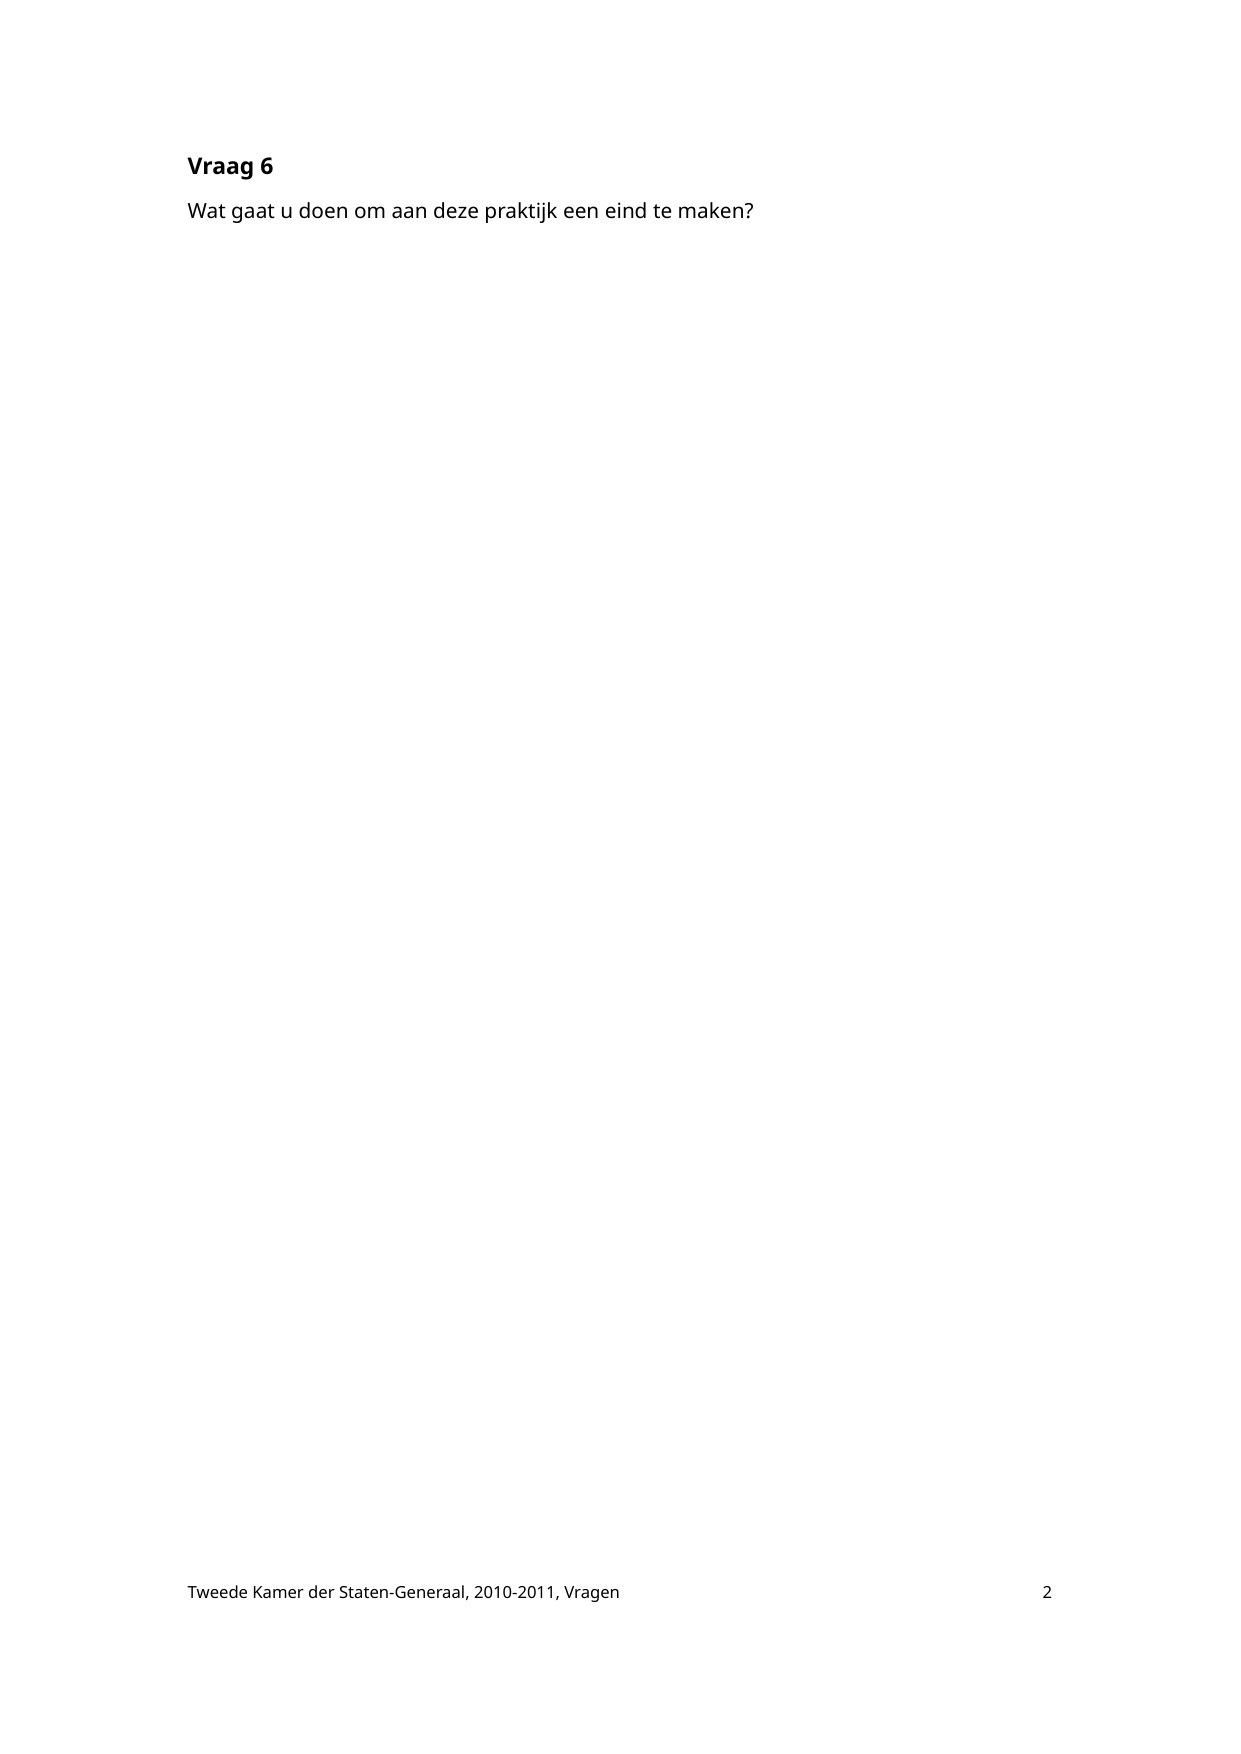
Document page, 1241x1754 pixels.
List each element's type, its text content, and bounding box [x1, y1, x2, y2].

subtitle Vraag 6 [187, 150, 1053, 181]
text Wat gaat u doen om aan deze praktijk een eind te maken? [187, 196, 1053, 225]
